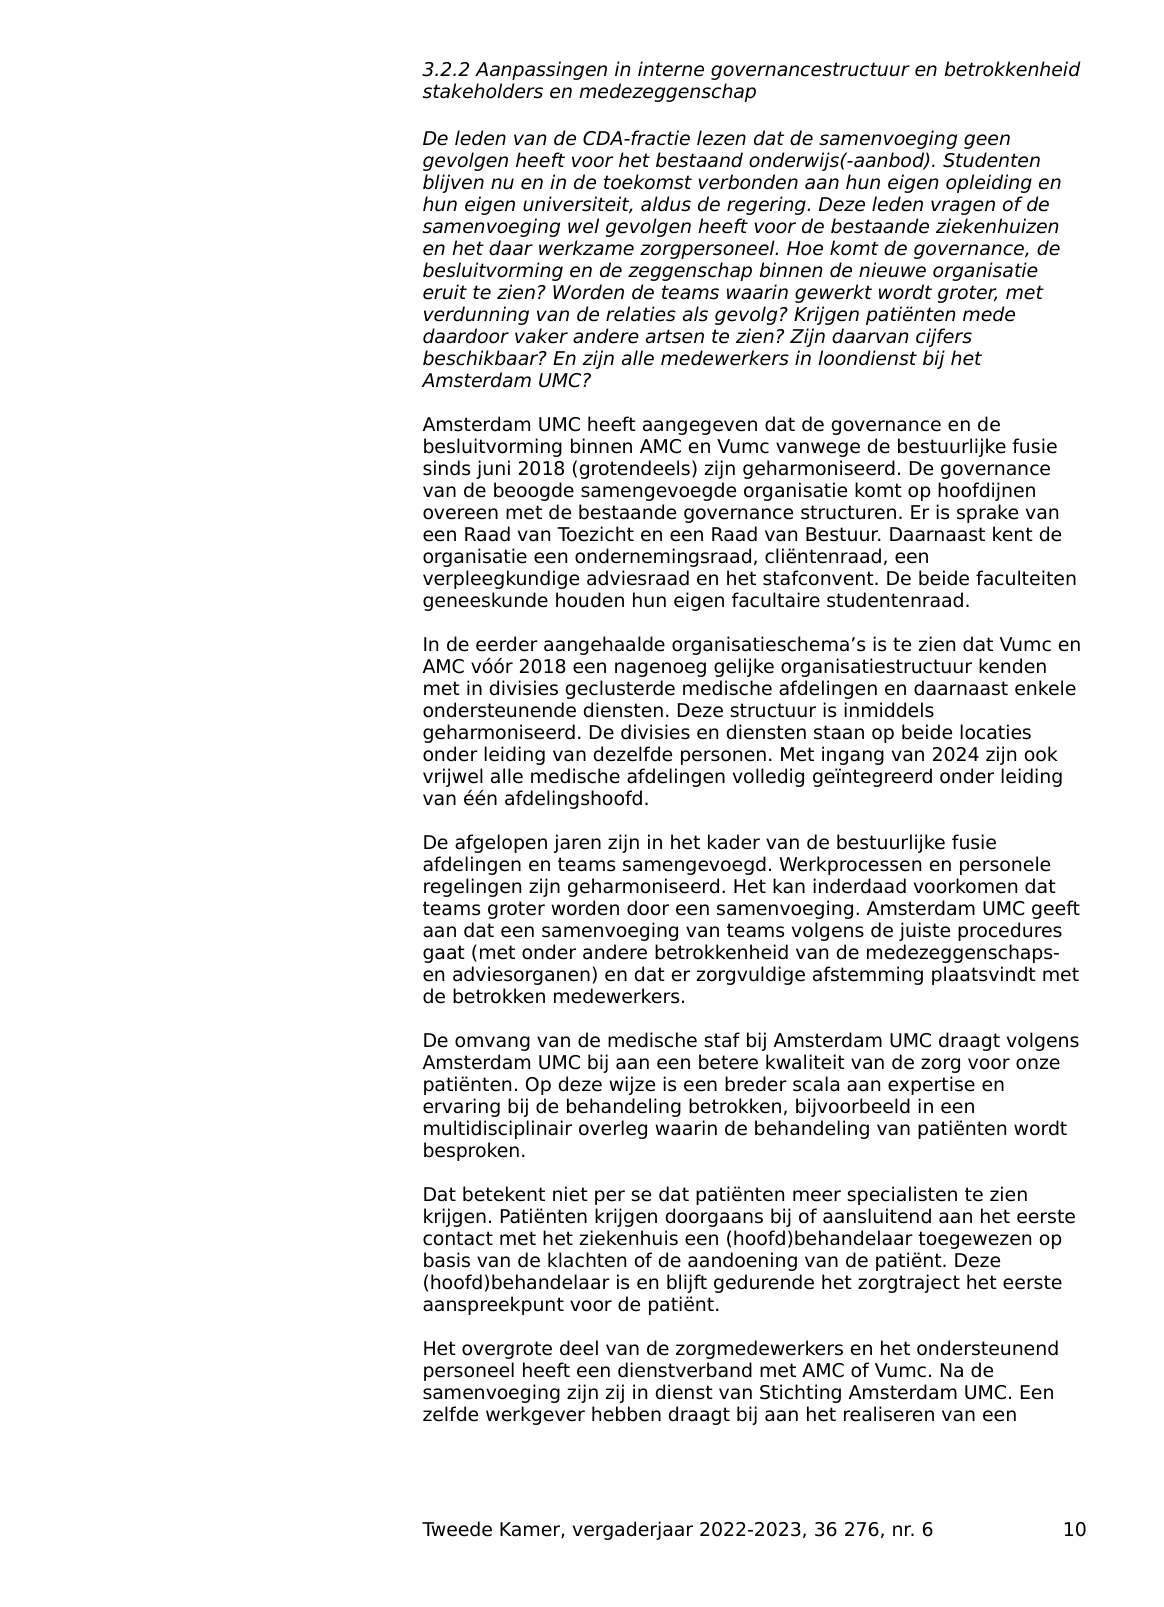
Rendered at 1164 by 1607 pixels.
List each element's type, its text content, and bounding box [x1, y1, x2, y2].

text De leden van de CDA-fractie lezen dat de samenvoeging geen gevolgen heeft voor het bestaand onderwijs(-aanbod). Studenten blijven nu en in de toekomst verbonden aan hun eigen opleiding en hun eigen universiteit, aldus de regering. Deze leden vragen of de samenvoeging wel gevolgen heeft voor de bestaande ziekenhuizen en het daar werkzame zorgpersoneel. Hoe komt de governance, de besluitvorming en de zeggenschap binnen de nieuwe organisatie eruit te zien? Worden de teams waarin gewerkt wordt groter, met verdunning van de relaties als gevolg? Krijgen patiënten mede daardoor vaker andere artsen te zien? Zijn daarvan cijfers beschikbaar? En zijn alle medewerkers in loondienst bij het Amsterdam UMC? [422, 128, 1087, 392]
text Het overgrote deel van de zorgmedewerkers en het ondersteunend personeel heeft een dienstverband met AMC of Vumc. Na de samenvoeging zijn zij in dienst van Stichting Amsterdam UMC. Een zelfde werkgever hebben draagt bij aan het realiseren van een [422, 1338, 1087, 1426]
subtitle 3.2.2 Aanpassingen in interne governancestructuur en betrokkenheid stakeholders en medezeggenschap [422, 59, 1087, 103]
text Amsterdam UMC heeft aangegeven dat de governance en de besluitvorming binnen AMC en Vumc vanwege de bestuurlijke fusie sinds juni 2018 (grotendeels) zijn geharmoniseerd. De governance van de beoogde samengevoegde organisatie komt op hoofdijnen overeen met de bestaande governance structuren. Er is sprake van een Raad van Toezicht en een Raad van Bestuur. Daarnaast kent de organisatie een ondernemingsraad, cliëntenraad, een verpleegkundige adviesraad en het stafconvent. De beide faculteiten geneeskunde houden hun eigen facultaire studentenraad. [422, 414, 1087, 612]
text De omvang van de medische staf bij Amsterdam UMC draagt volgens Amsterdam UMC bij aan een betere kwaliteit van de zorg voor onze patiënten. Op deze wijze is een breder scala aan expertise en ervaring bij de behandeling betrokken, bijvoorbeeld in een multidisciplinair overleg waarin de behandeling van patiënten wordt besproken. [422, 1030, 1087, 1162]
text In de eerder aangehaalde organisatieschema’s is te zien dat Vumc en AMC vóór 2018 een nagenoeg gelijke organisatiestructuur kenden met in divisies geclusterde medische afdelingen en daarnaast enkele ondersteunende diensten. Deze structuur is inmiddels geharmoniseerd. De divisies en diensten staan op beide locaties onder leiding van dezelfde personen. Met ingang van 2024 zijn ook vrijwel alle medische afdelingen volledig geïntegreerd onder leiding van één afdelingshoofd. [422, 634, 1087, 810]
text De afgelopen jaren zijn in het kader van de bestuurlijke fusie afdelingen en teams samengevoegd. Werkprocessen en personele regelingen zijn geharmoniseerd. Het kan inderdaad voorkomen dat teams groter worden door een samenvoeging. Amsterdam UMC geeft aan dat een samenvoeging van teams volgens de juiste procedures gaat (met onder andere betrokkenheid van de medezeggenschaps- en adviesorganen) en dat er zorgvuldige afstemming plaatsvindt met de betrokken medewerkers. [422, 832, 1087, 1008]
text Dat betekent niet per se dat patiënten meer specialisten te zien krijgen. Patiënten krijgen doorgaans bij of aansluitend aan het eerste contact met het ziekenhuis een (hoofd)behandelaar toegewezen op basis van de klachten of de aandoening van de patiënt. Deze (hoofd)behandelaar is en blijft gedurende het zorgtraject het eerste aanspreekpunt voor de patiënt. [422, 1184, 1087, 1316]
